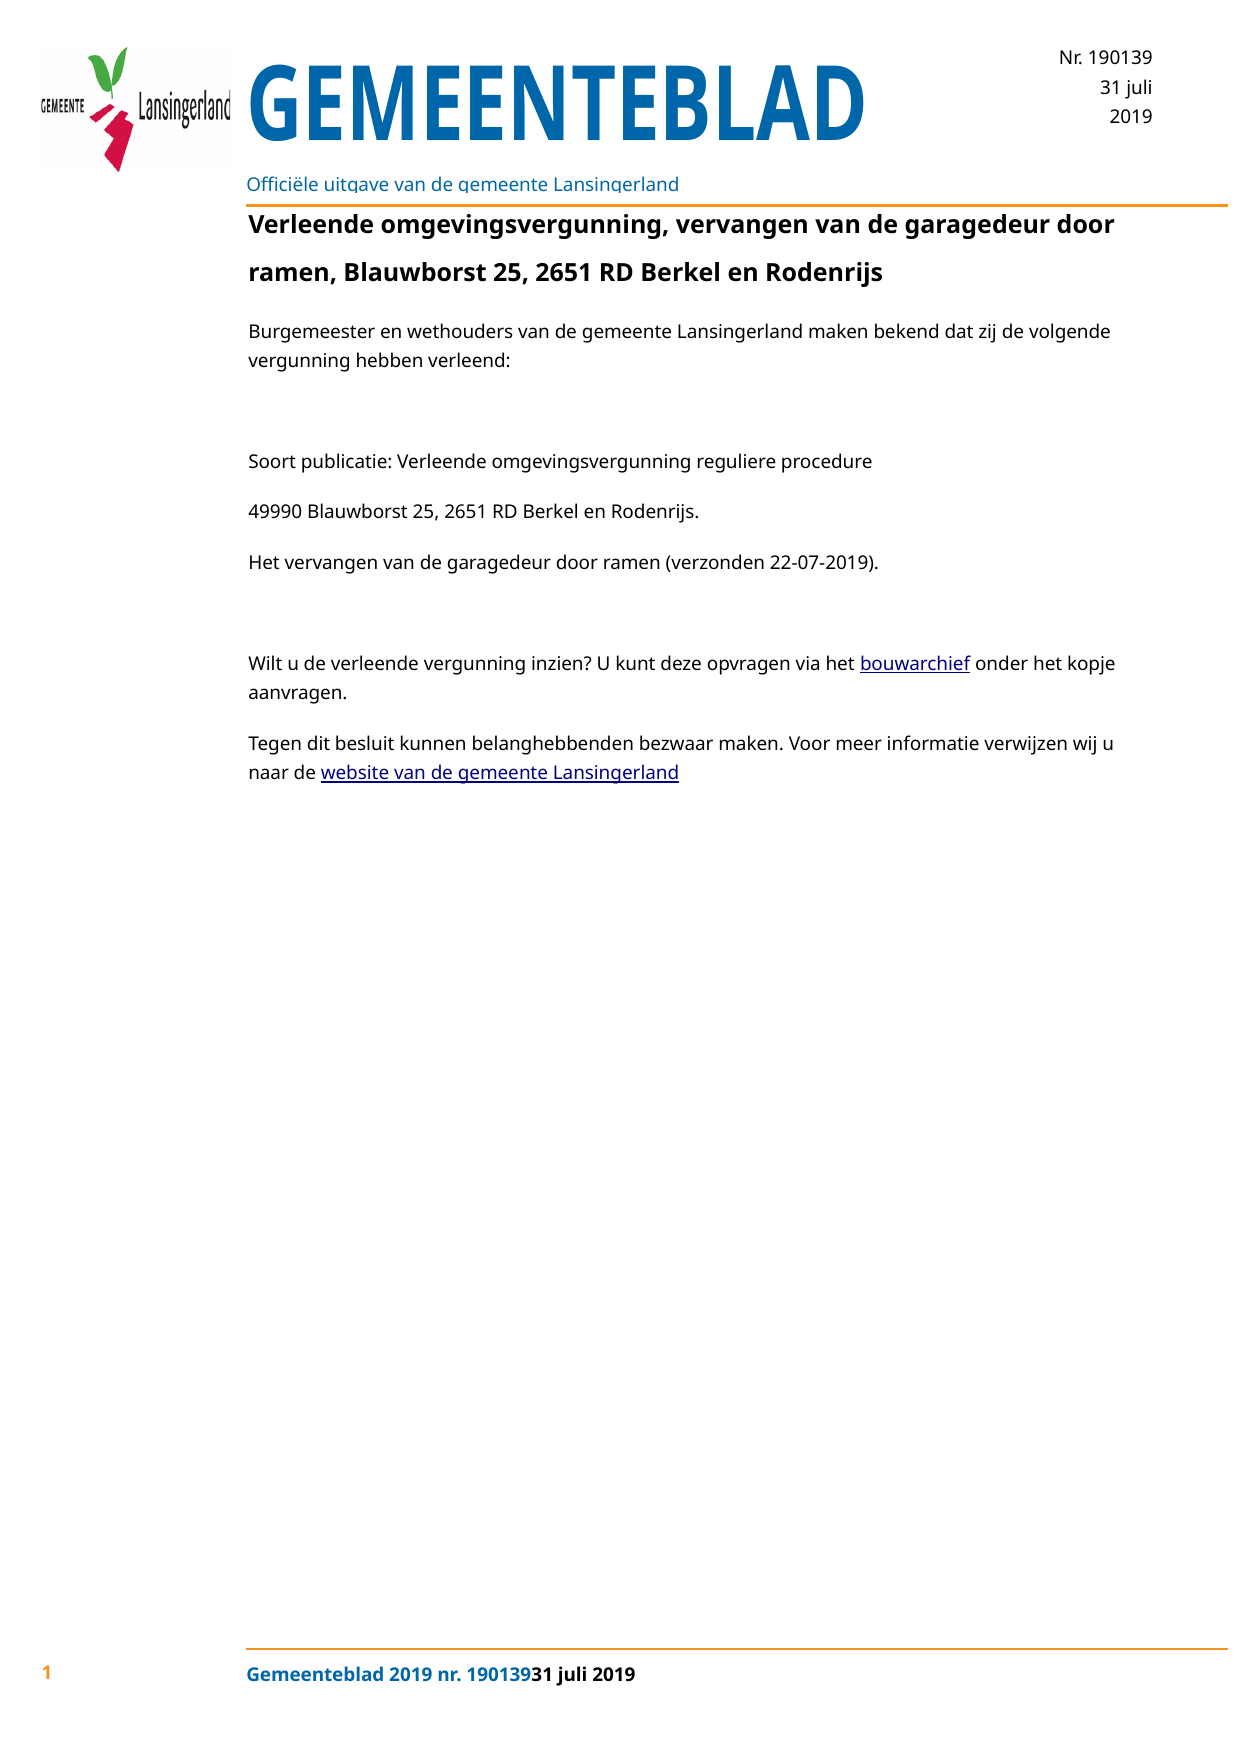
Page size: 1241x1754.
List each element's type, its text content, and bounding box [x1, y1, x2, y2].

text Burgemeester en wethouders van de gemeente Lansingerland maken bekend dat zij de volgende vergunning hebben verleend: [248, 318, 1152, 373]
text Soort publicatie: Verleende omgevingsvergunning reguliere procedure [248, 448, 1152, 474]
text Verleende omgevingsvergunning, vervangen van de garagedeur door ramen, Blauwborst 25, 2651 RD Berkel en Rodenrijs [248, 207, 1152, 288]
text Het vervangen van de garagedeur door ramen (verzonden 22-07-2019). [248, 549, 1152, 575]
text Wilt u de verleende vergunning inzien? U kunt deze opvragen via het bouwarchief onder het kopje aanvragen. [248, 650, 1152, 705]
text 49990 Blauwborst 25, 2651 RD Berkel en Rodenrijs. [248, 499, 1152, 524]
picture [41, 47, 231, 172]
text Tegen dit besluit kunnen belanghebbenden bezwaar maken. Voor meer informatie verwijzen wij u naar de website van de gemeente Lansingerland [248, 730, 1152, 785]
